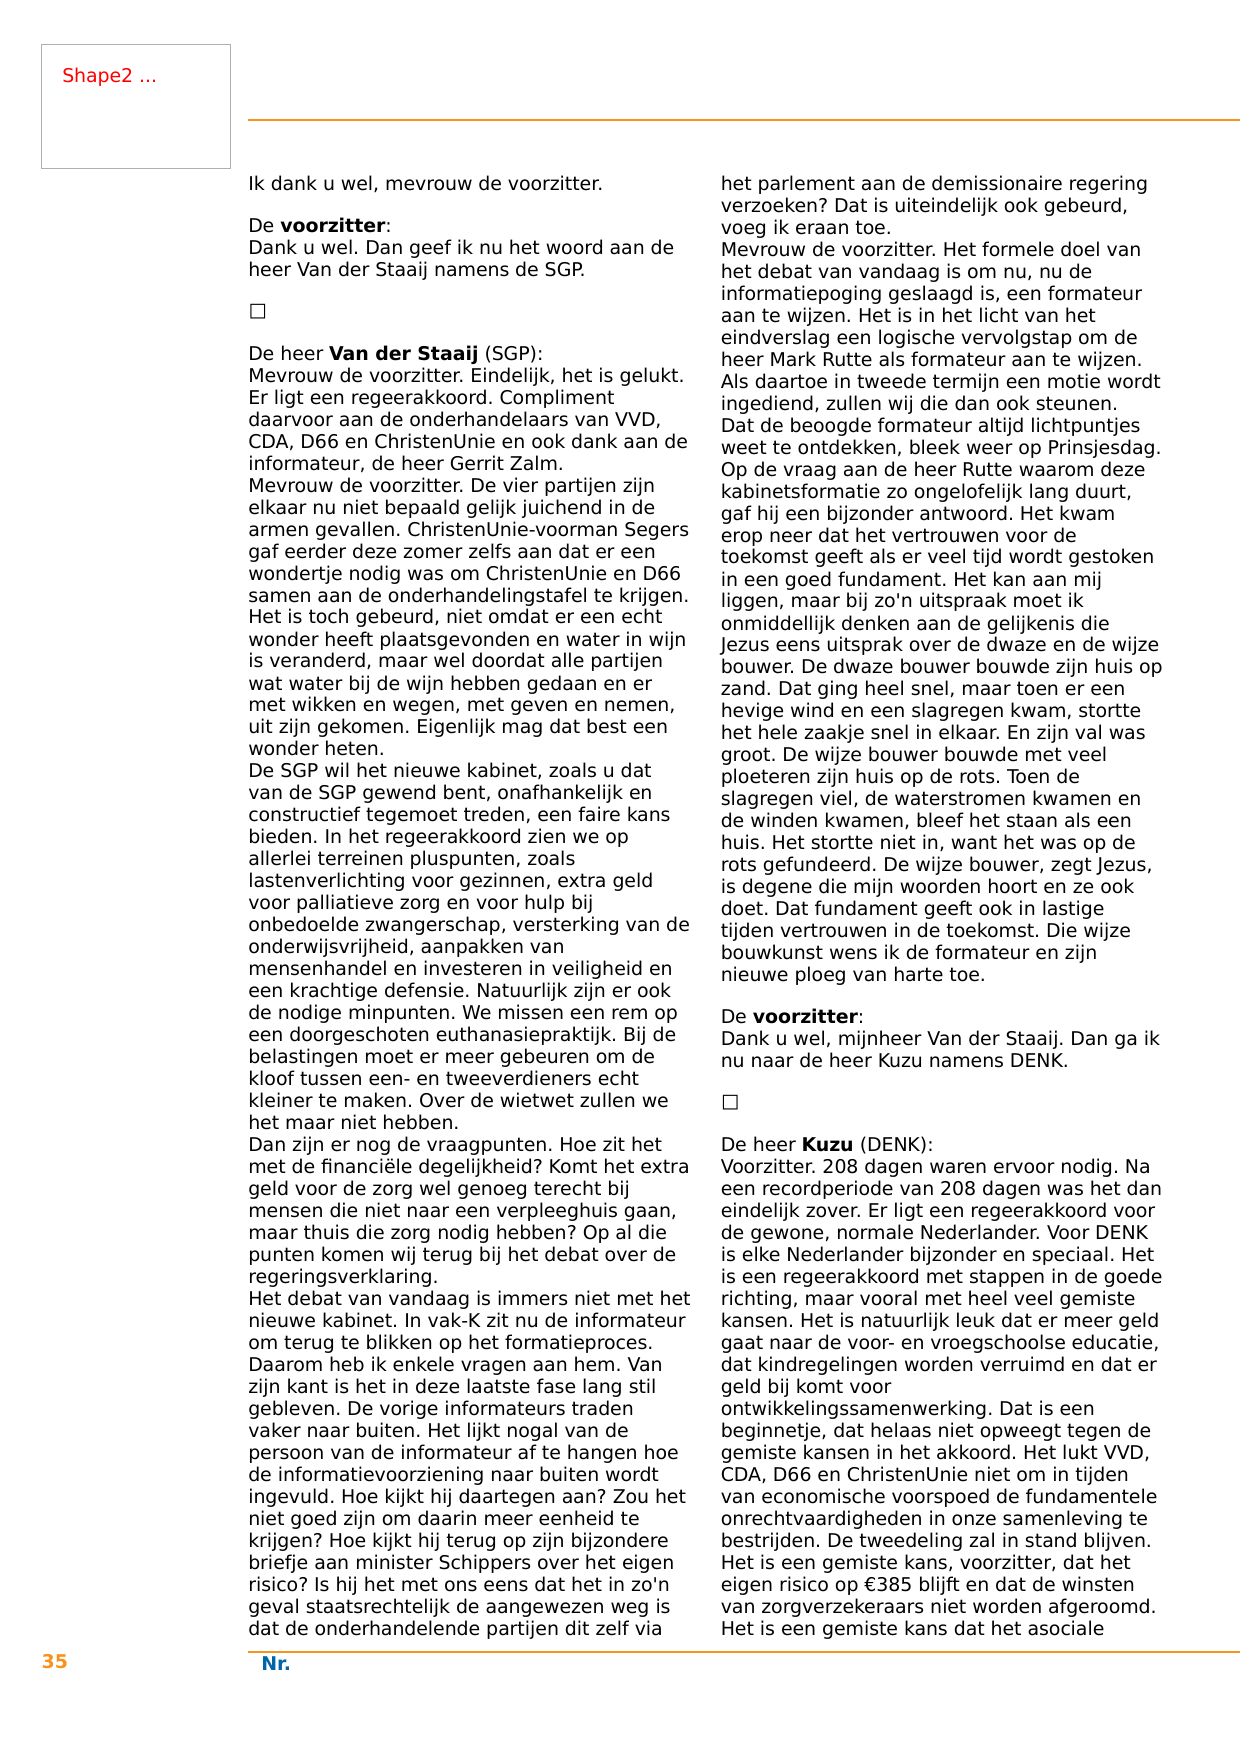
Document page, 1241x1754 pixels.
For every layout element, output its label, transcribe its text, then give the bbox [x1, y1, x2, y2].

text Het is een gemiste kans, voorzitter, dat het eigen risico op €385 blijft en dat de winsten van zorgverzekeraars niet worden afgeroomd. Het is een gemiste kans dat het asociale [721, 1552, 1163, 1639]
text De SGP wil het nieuwe kabinet, zoals u dat van de SGP gewend bent, onafhankelijk en constructief tegemoet treden, een faire kans bieden. In het regeerakkoord zien we op allerlei terreinen pluspunten, zoals lastenverlichting voor gezinnen, extra geld voor palliatieve zorg en voor hulp bij onbedoelde zwangerschap, versterking van de onderwijsvrijheid, aanpakken van mensenhandel en investeren in veiligheid en een krachtige defensie. Natuurlijk zijn er ook de nodige minpunten. We missen een rem op een doorgeschoten euthanasiepraktijk. Bij de belastingen moet er meer gebeuren om de kloof tussen een- en tweeverdieners echt kleiner te maken. Over de wietwet zullen we het maar niet hebben. [248, 760, 691, 1134]
text Mevrouw de voorzitter. Het formele doel van het debat van vandaag is om nu, nu de informatiepoging geslaagd is, een formateur aan te wijzen. Het is in het licht van het eindverslag een logische vervolgstap om de heer Mark Rutte als formateur aan te wijzen. Als daartoe in tweede termijn een motie wordt ingediend, zullen wij die dan ook steunen. [721, 239, 1163, 414]
text Het debat van vandaag is immers niet met het nieuwe kabinet. In vak-K zit nu de informateur om terug te blikken op het formatieproces. Daarom heb ik enkele vragen aan hem. Van zijn kant is het in deze laatste fase lang stil gebleven. De vorige informateurs traden vaker naar buiten. Het lijkt nogal van de persoon van de informateur af te hangen hoe de informatievoorziening naar buiten wordt ingevuld. Hoe kijkt hij daartegen aan? Zou het niet goed zijn om daarin meer eenheid te krijgen? Hoe kijkt hij terug op zijn bijzondere briefje aan minister Schippers over het eigen risico? Is hij het met ons eens dat het in zo'n geval staatsrechtelijk de aangewezen weg is dat de onderhandelende partijen dit zelf via [248, 1288, 691, 1639]
text Dat de beoogde formateur altijd lichtpuntjes weet te ontdekken, bleek weer op Prinsjesdag. Op de vraag aan de heer Rutte waarom deze kabinetsformatie zo ongelofelijk lang duurt, gaf hij een bijzonder antwoord. Het kwam erop neer dat het vertrouwen voor de toekomst geeft als er veel tijd wordt gestoken in een goed fundament. Het kan aan mij liggen, maar bij zo'n uitspraak moet ik onmiddellijk denken aan de gelijkenis die Jezus eens uitsprak over de dwaze en de wijze bouwer. De dwaze bouwer bouwde zijn huis op zand. Dat ging heel snel, maar toen er een hevige wind en een slagregen kwam, stortte het hele zaakje snel in elkaar. En zijn val was groot. De wijze bouwer bouwde met veel ploeteren zijn huis op de rots. Toen de slagregen viel, de waterstromen kwamen en de winden kwamen, bleef het staan als een huis. Het stortte niet in, want het was op de rots gefundeerd. De wijze bouwer, zegt Jezus, is degene die mijn woorden hoort en ze ook doet. Dat fundament geeft ook in lastige tijden vertrouwen in de toekomst. Die wijze bouwkunst wens ik de formateur en zijn nieuwe ploeg van harte toe. [721, 414, 1163, 986]
text ⬜ [248, 301, 691, 323]
text De voorzitter: [721, 1006, 1163, 1028]
text Ik dank u wel, mevrouw de voorzitter. [248, 173, 691, 195]
text Voorzitter. 208 dagen waren ervoor nodig. Na een recordperiode van 208 dagen was het dan eindelijk zover. Er ligt een regeerakkoord voor de gewone, normale Nederlander. Voor DENK is elke Nederlander bijzonder en speciaal. Het is een regeerakkoord met stappen in de goede richting, maar vooral met heel veel gemiste kansen. Het is natuurlijk leuk dat er meer geld gaat naar de voor- en vroegschoolse educatie, dat kindregelingen worden verruimd en dat er geld bij komt voor ontwikkelingssamenwerking. Dat is een beginnetje, dat helaas niet opweegt tegen de gemiste kansen in het akkoord. Het lukt VVD, CDA, D66 en ChristenUnie niet om in tijden van economische voorspoed de fundamentele onrechtvaardigheden in onze samenleving te bestrijden. De tweedeling zal in stand blijven. [721, 1156, 1163, 1552]
text Dank u wel. Dan geef ik nu het woord aan de heer Van der Staaij namens de SGP. [248, 237, 691, 281]
text De heer Van der Staaij (SGP): [248, 343, 691, 365]
text Dank u wel, mijnheer Van der Staaij. Dan ga ik nu naar de heer Kuzu namens DENK. [721, 1028, 1163, 1072]
text De voorzitter: [248, 215, 691, 237]
text ⬜ [721, 1092, 1163, 1114]
text het parlement aan de demissionaire regering verzoeken? Dat is uiteindelijk ook gebeurd, voeg ik eraan toe. [721, 173, 1163, 239]
text Dan zijn er nog de vraagpunten. Hoe zit het met de financiële degelijkheid? Komt het extra geld voor de zorg wel genoeg terecht bij mensen die niet naar een verpleeghuis gaan, maar thuis die zorg nodig hebben? Op al die punten komen wij terug bij het debat over de regeringsverklaring. [248, 1134, 691, 1288]
text De heer Kuzu (DENK): [721, 1134, 1163, 1156]
text Mevrouw de voorzitter. De vier partijen zijn elkaar nu niet bepaald gelijk juichend in de armen gevallen. ChristenUnie-voorman Segers gaf eerder deze zomer zelfs aan dat er een wondertje nodig was om ChristenUnie en D66 samen aan de onderhandelingstafel te krijgen. Het is toch gebeurd, niet omdat er een echt wonder heeft plaatsgevonden en water in wijn is veranderd, maar wel doordat alle partijen wat water bij de wijn hebben gedaan en er met wikken en wegen, met geven en nemen, uit zijn gekomen. Eigenlijk mag dat best een wonder heten. [248, 474, 691, 760]
text Mevrouw de voorzitter. Eindelijk, het is gelukt. Er ligt een regeerakkoord. Compliment daarvoor aan de onderhandelaars van VVD, CDA, D66 en ChristenUnie en ook dank aan de informateur, de heer Gerrit Zalm. [248, 365, 691, 474]
